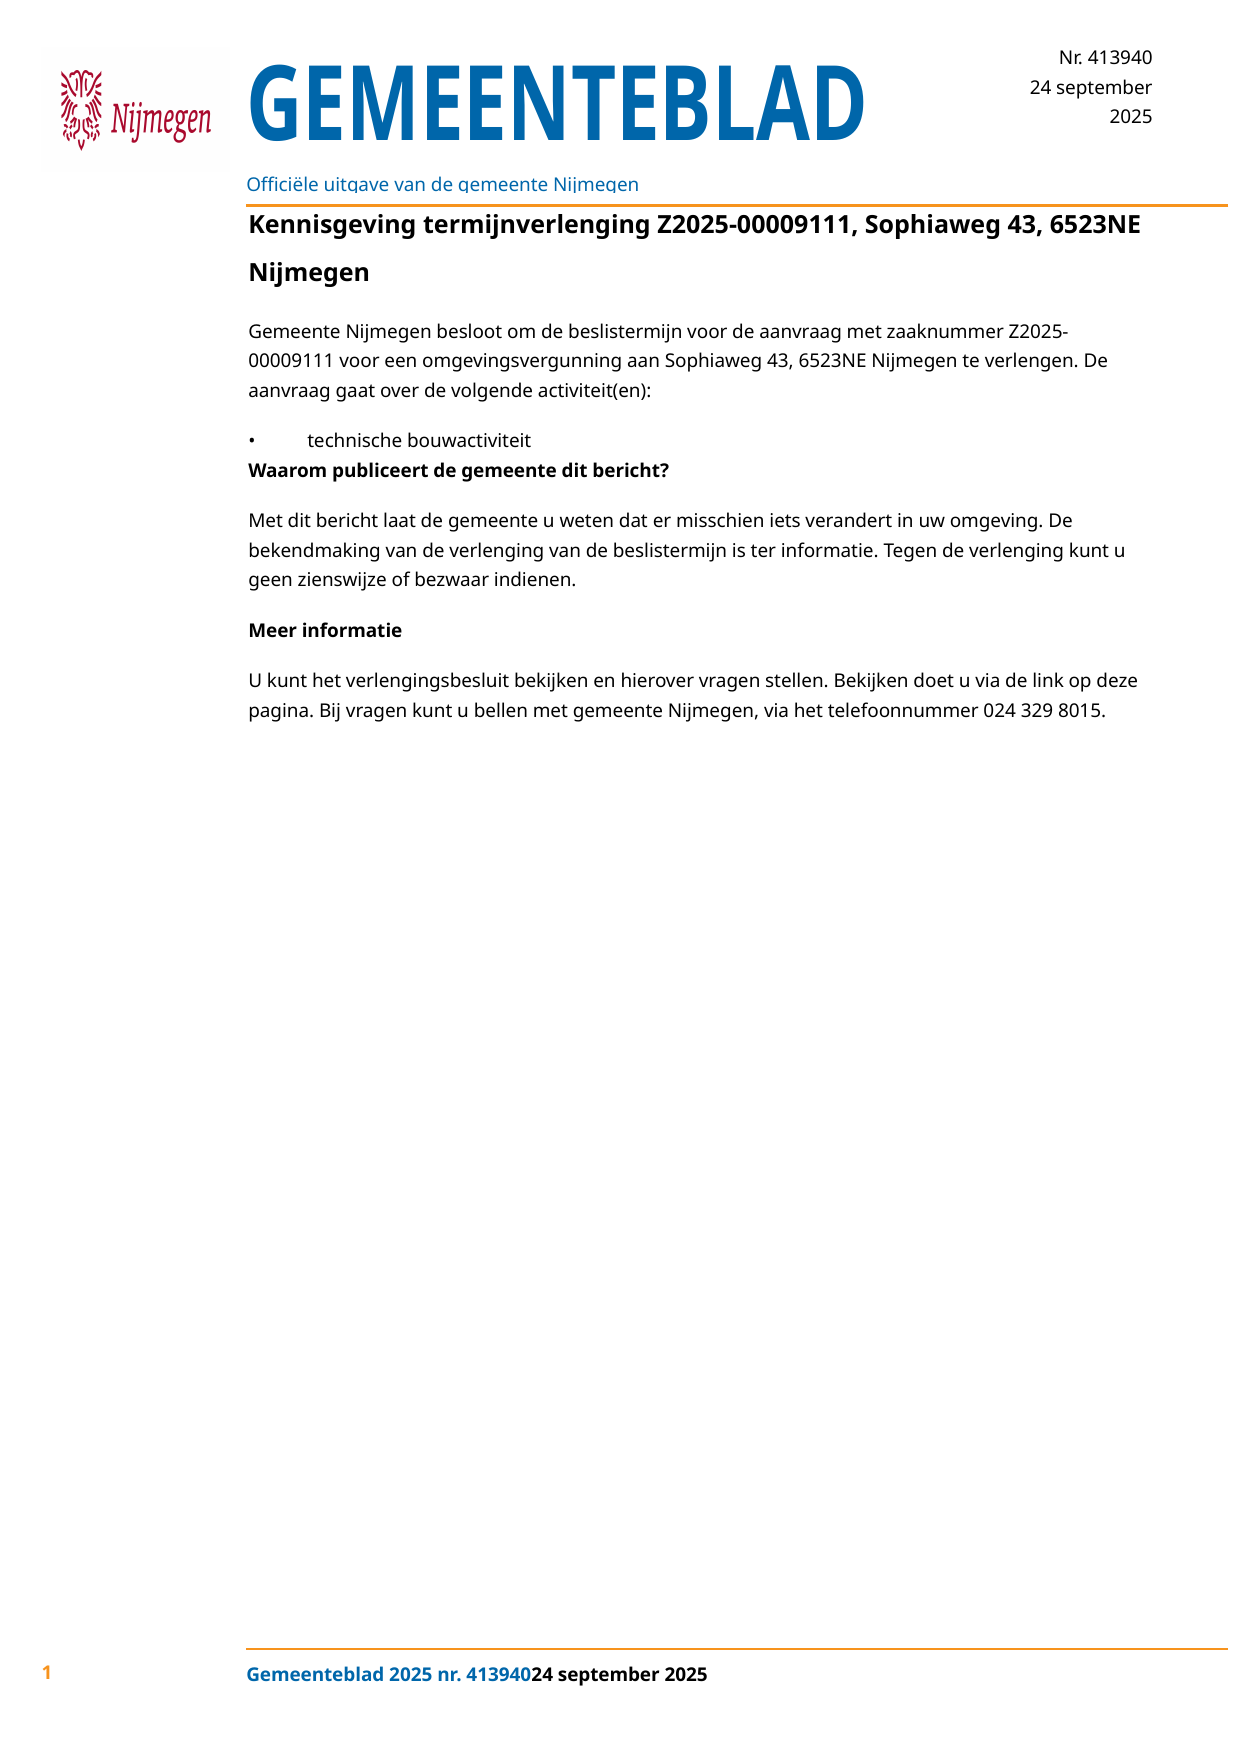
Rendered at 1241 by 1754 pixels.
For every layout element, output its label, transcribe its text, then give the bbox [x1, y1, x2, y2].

text Gemeente Nijmegen besloot om de beslistermijn voor de aanvraag met zaaknummer Z2025-00009111 voor een omgevingsvergunning aan Sophiaweg 43, 6523NE Nijmegen te verlengen. De aanvraag gaat over de volgende activiteit(en): [248, 318, 1152, 403]
text Meer informatie [248, 617, 1152, 643]
text Waarom publiceert de gemeente dit bericht? [248, 457, 1152, 483]
text Kennisgeving termijnverlenging Z2025-00009111, Sophiaweg 43, 6523NE Nijmegen [248, 207, 1152, 288]
text U kunt het verlengingsbesluit bekijken en hierover vragen stellen. Bekijken doet u via de link op deze pagina. Bij vragen kunt u bellen met gemeente Nijmegen, via het telefoonnummer 024 329 8015. [248, 667, 1152, 723]
text Met dit bericht laat de gemeente u weten dat er misschien iets verandert in uw omgeving. De bekendmaking van de verlenging van de beslistermijn is ter informatie. Tegen de verlenging kunt u geen zienswijze of bezwaar indienen. [248, 507, 1152, 592]
picture [41, 47, 231, 172]
list technische bouwactiviteit [248, 427, 1152, 453]
